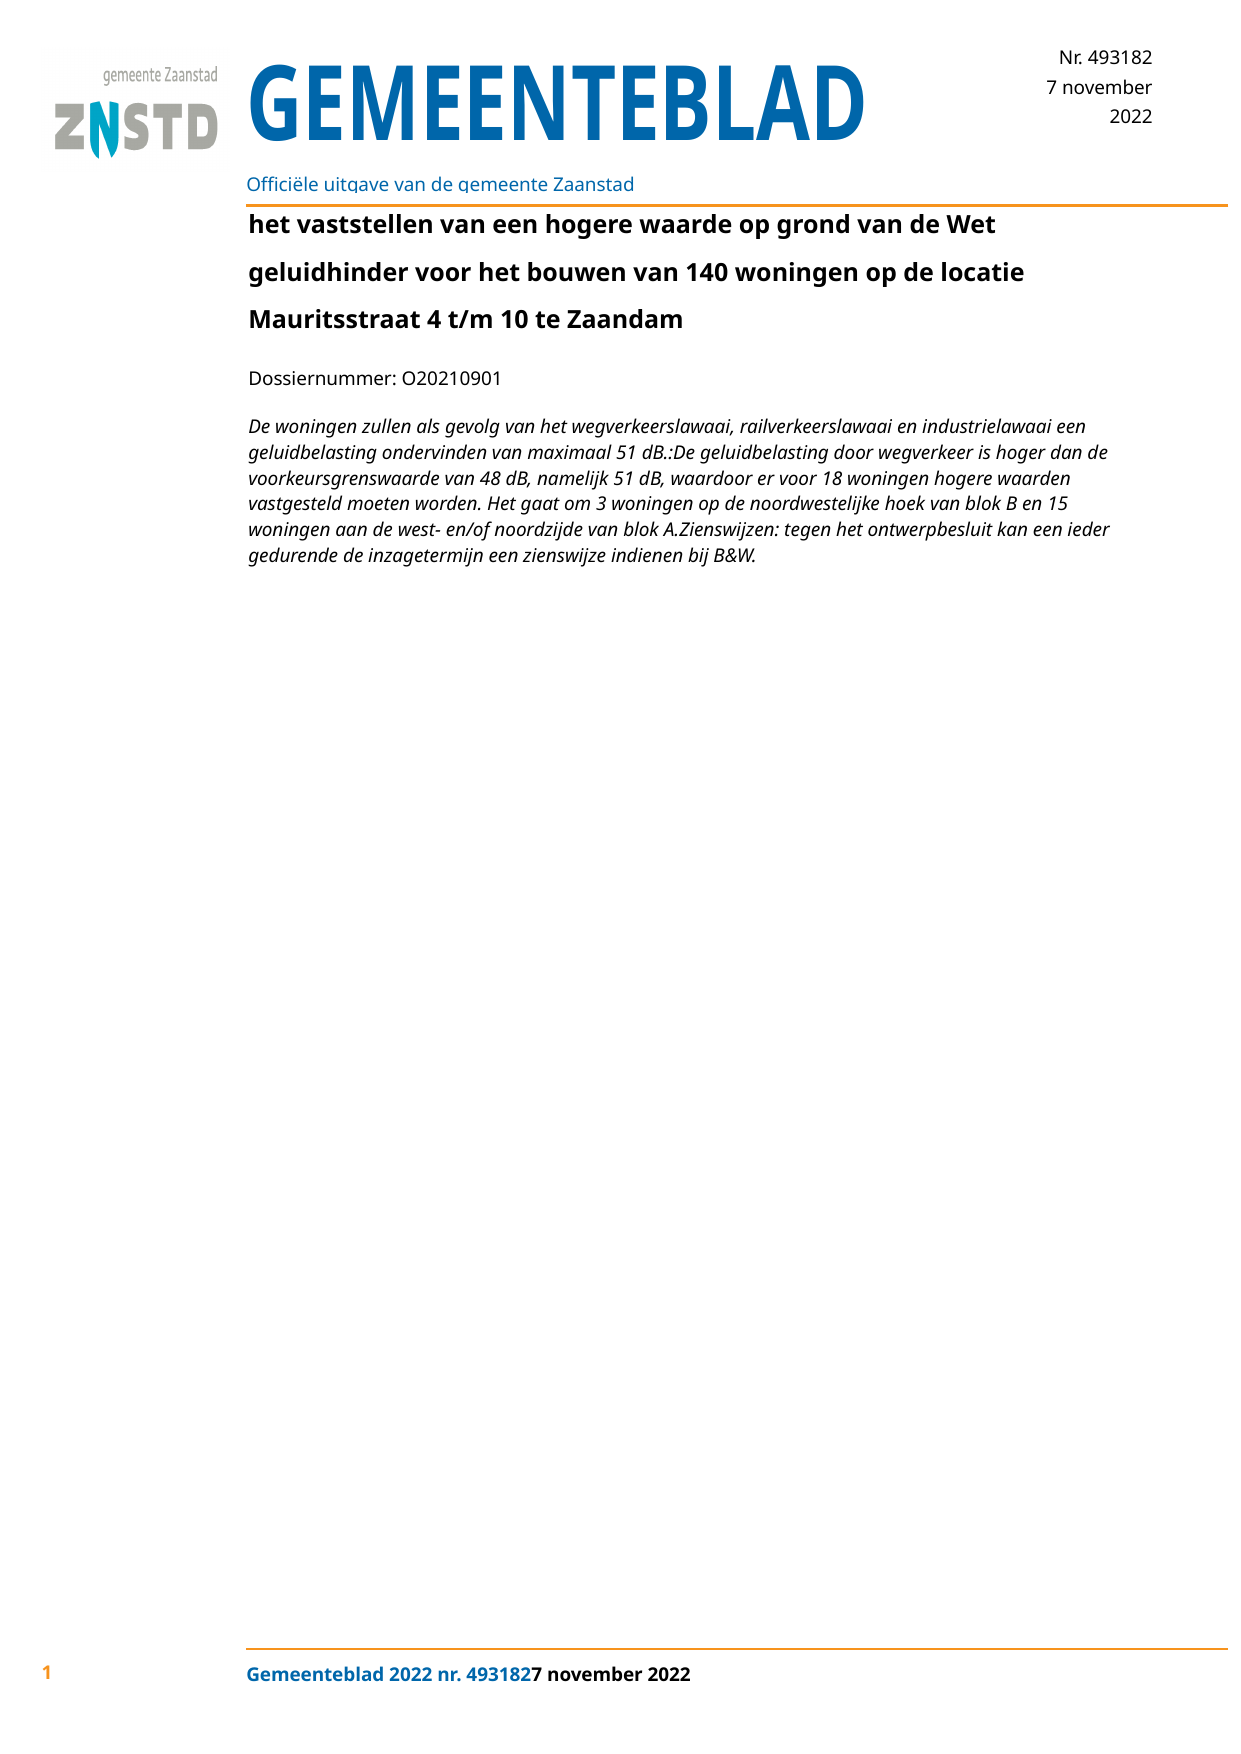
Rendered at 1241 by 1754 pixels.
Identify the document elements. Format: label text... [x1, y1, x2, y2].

text Dossiernummer: O20210901 [248, 366, 1152, 391]
text De woningen zullen als gevolg van het wegverkeerslawaai, railverkeerslawaai en industrielawaai een geluidbelasting ondervinden van maximaal 51 dB.:De geluidbelasting door wegverkeer is hoger dan de voorkeursgrenswaarde van 48 dB, namelijk 51 dB, waardoor er voor 18 woningen hogere waarden vastgesteld moeten worden. Het gaat om 3 woningen op de noordwestelijke hoek van blok B en 15 woningen aan de west- en/of noordzijde van blok A.Zienswijzen: tegen het ontwerpbesluit kan een ieder gedurende de inzagetermijn een zienswijze indienen bij B&W. [248, 413, 1152, 568]
text het vaststellen van een hogere waarde op grond van de Wet geluidhinder voor het bouwen van 140 woningen op de locatie Mauritsstraat 4 t/m 10 te Zaandam [248, 207, 1152, 336]
picture [41, 47, 231, 172]
